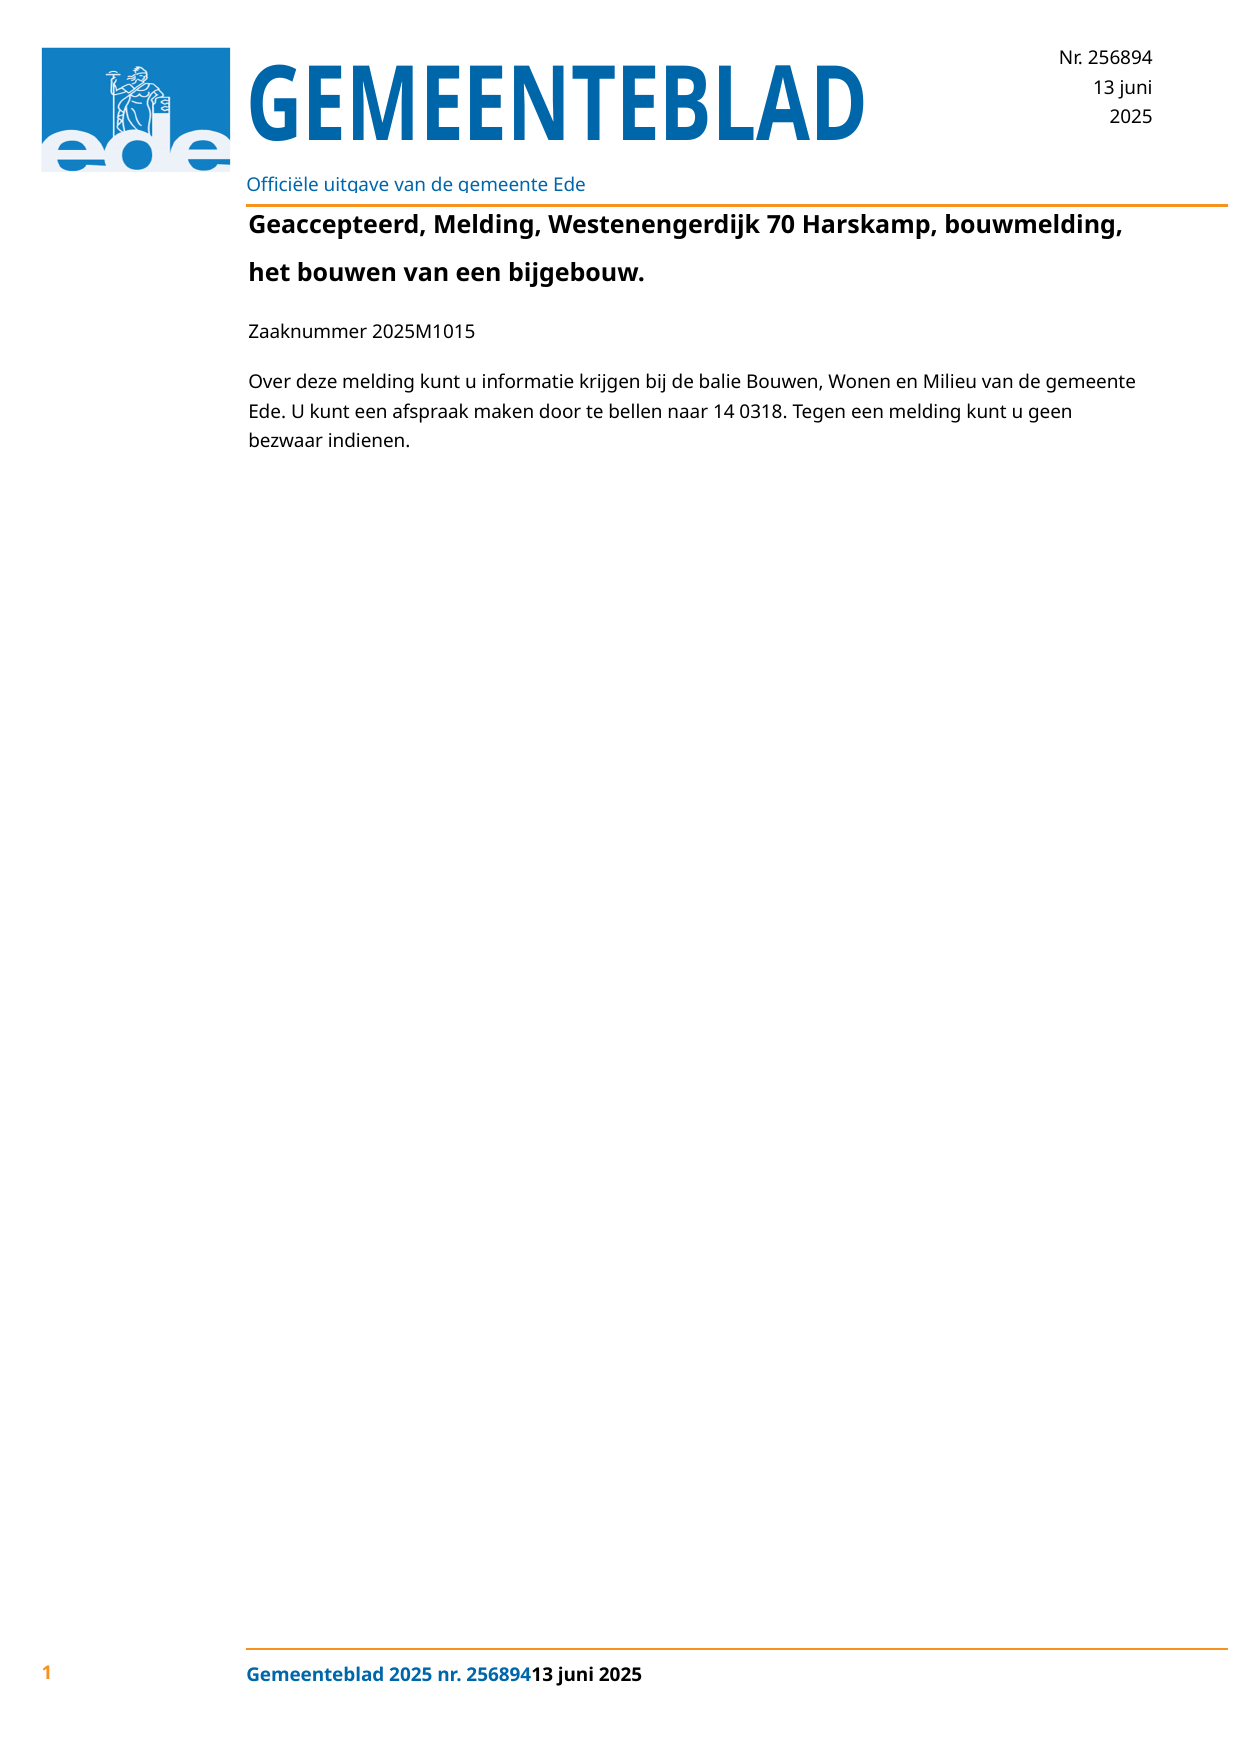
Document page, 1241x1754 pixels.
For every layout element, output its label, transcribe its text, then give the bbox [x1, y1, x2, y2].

text Geaccepteerd, Melding, Westenengerdijk 70 Harskamp, bouwmelding, het bouwen van een bijgebouw. [248, 207, 1152, 288]
picture [41, 47, 231, 172]
text Over deze melding kunt u informatie krijgen bij de balie Bouwen, Wonen en Milieu van de gemeente Ede. U kunt een afspraak maken door te bellen naar 14 0318. Tegen een melding kunt u geen bezwaar indienen. [248, 368, 1152, 453]
text Zaaknummer 2025M1015 [248, 318, 1152, 344]
